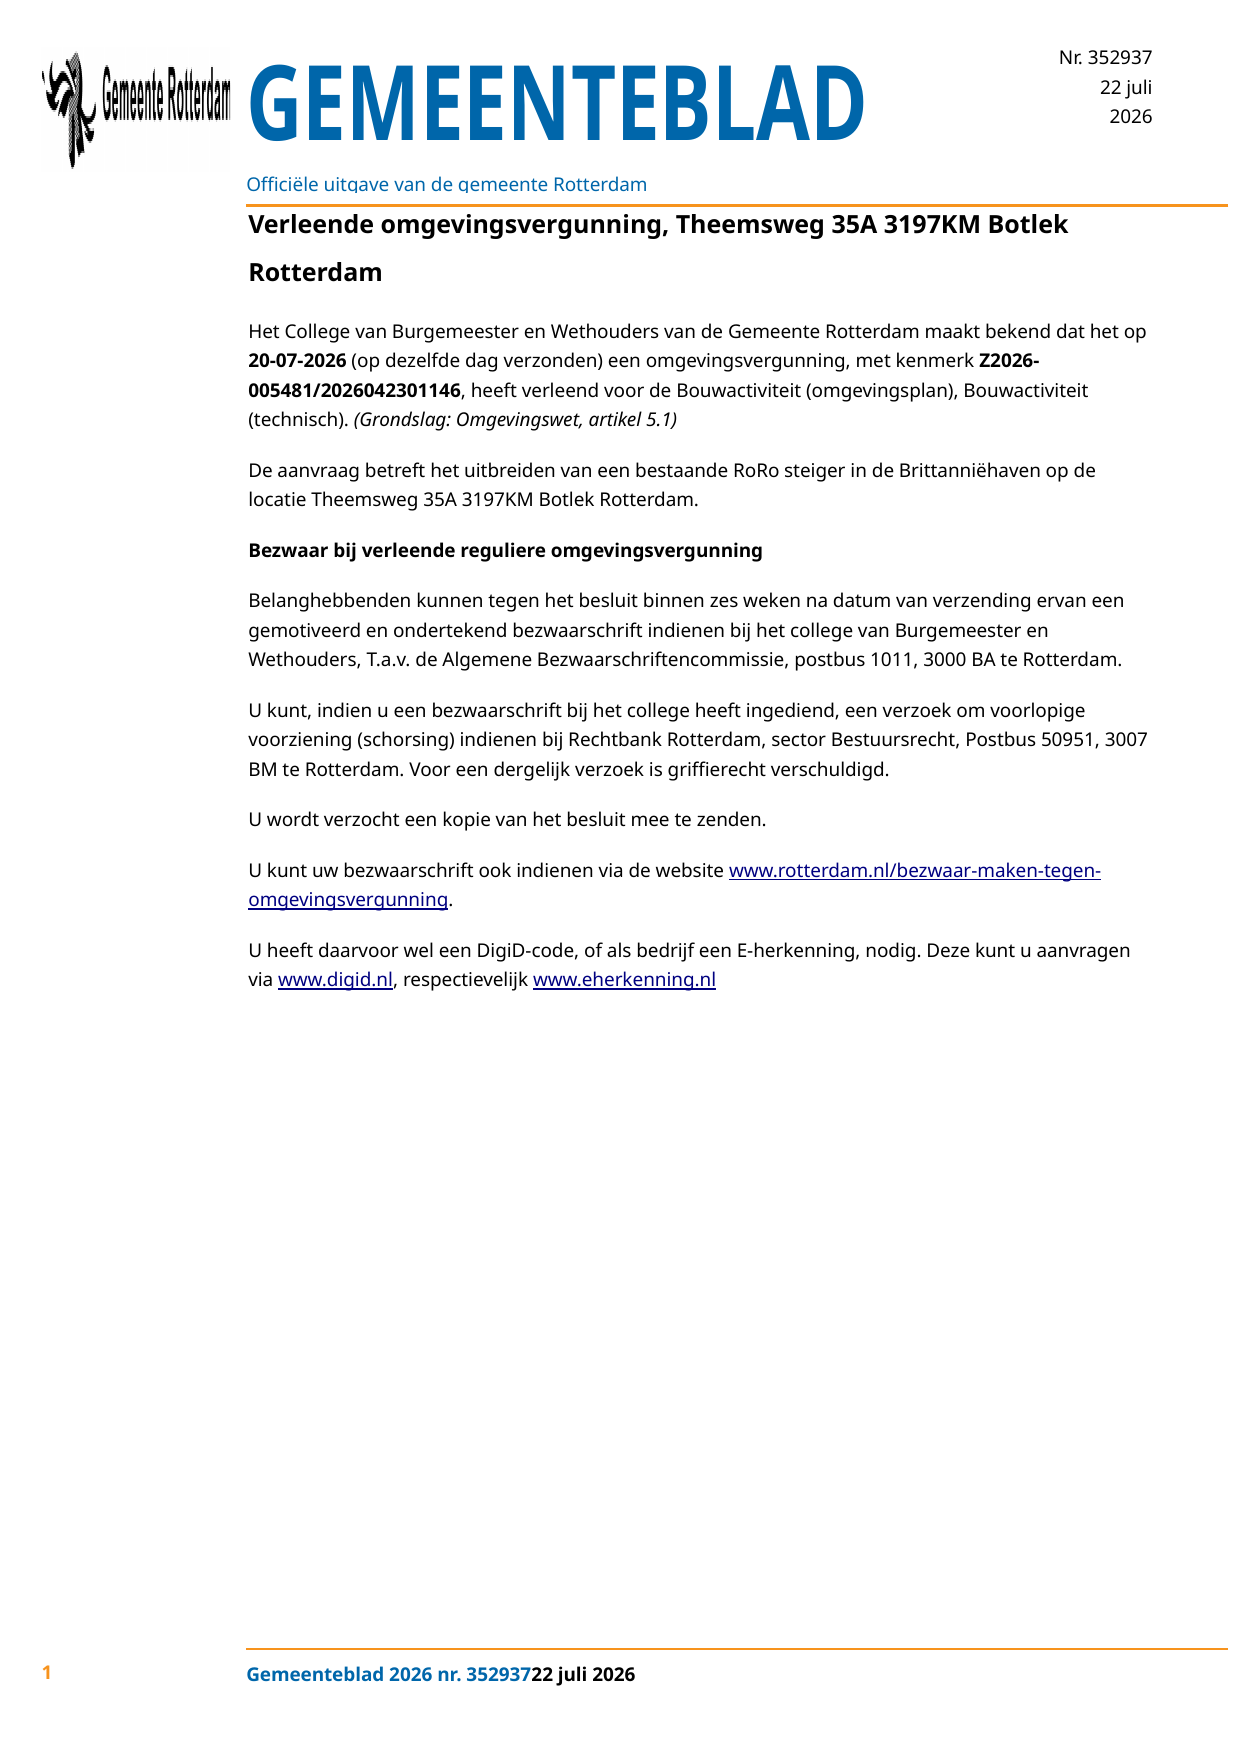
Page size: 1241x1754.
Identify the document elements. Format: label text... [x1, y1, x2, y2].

text U kunt, indien u een bezwaarschrift bij het college heeft ingediend, een verzoek om voorlopige voorziening (schorsing) indienen bij Rechtbank Rotterdam, sector Bestuursrecht, Postbus 50951, 3007 BM te Rotterdam. Voor een dergelijk verzoek is griffierecht verschuldigd. [248, 697, 1152, 782]
text De aanvraag betreft het uitbreiden van een bestaande RoRo steiger in de Brittanniëhaven op de locatie Theemsweg 35A 3197KM Botlek Rotterdam. [248, 457, 1152, 512]
text U kunt uw bezwaarschrift ook indienen via de website www.rotterdam.nl/bezwaar-maken-tegen-omgevingsvergunning. [248, 857, 1152, 912]
text Het College van Burgemeester en Wethouders van de Gemeente Rotterdam maakt bekend dat het op 20-07-2026 (op dezelfde dag verzonden) een omgevingsvergunning, met kenmerk Z2026-005481/2026042301146, heeft verleend voor de Bouwactiviteit (omgevingsplan), Bouwactiviteit (technisch). (Grondslag: Omgevingswet, artikel 5.1) [248, 318, 1152, 432]
text U wordt verzocht een kopie van het besluit mee te zenden. [248, 807, 1152, 832]
text Verleende omgevingsvergunning, Theemsweg 35A 3197KM Botlek Rotterdam [248, 207, 1152, 288]
text Belanghebbenden kunnen tegen het besluit binnen zes weken na datum van verzending ervan een gemotiveerd en ondertekend bezwaarschrift indienen bij het college van Burgemeester en Wethouders, T.a.v. de Algemene Bezwaarschriftencommissie, postbus 1011, 3000 BA te Rotterdam. [248, 587, 1152, 672]
picture [41, 47, 231, 172]
text U heeft daarvoor wel een DigiD-code, of als bedrijf een E-herkenning, nodig. Deze kunt u aanvragen via www.digid.nl, respectievelijk www.eherkenning.nl [248, 937, 1152, 992]
text Bezwaar bij verleende reguliere omgevingsvergunning [248, 537, 1152, 563]
